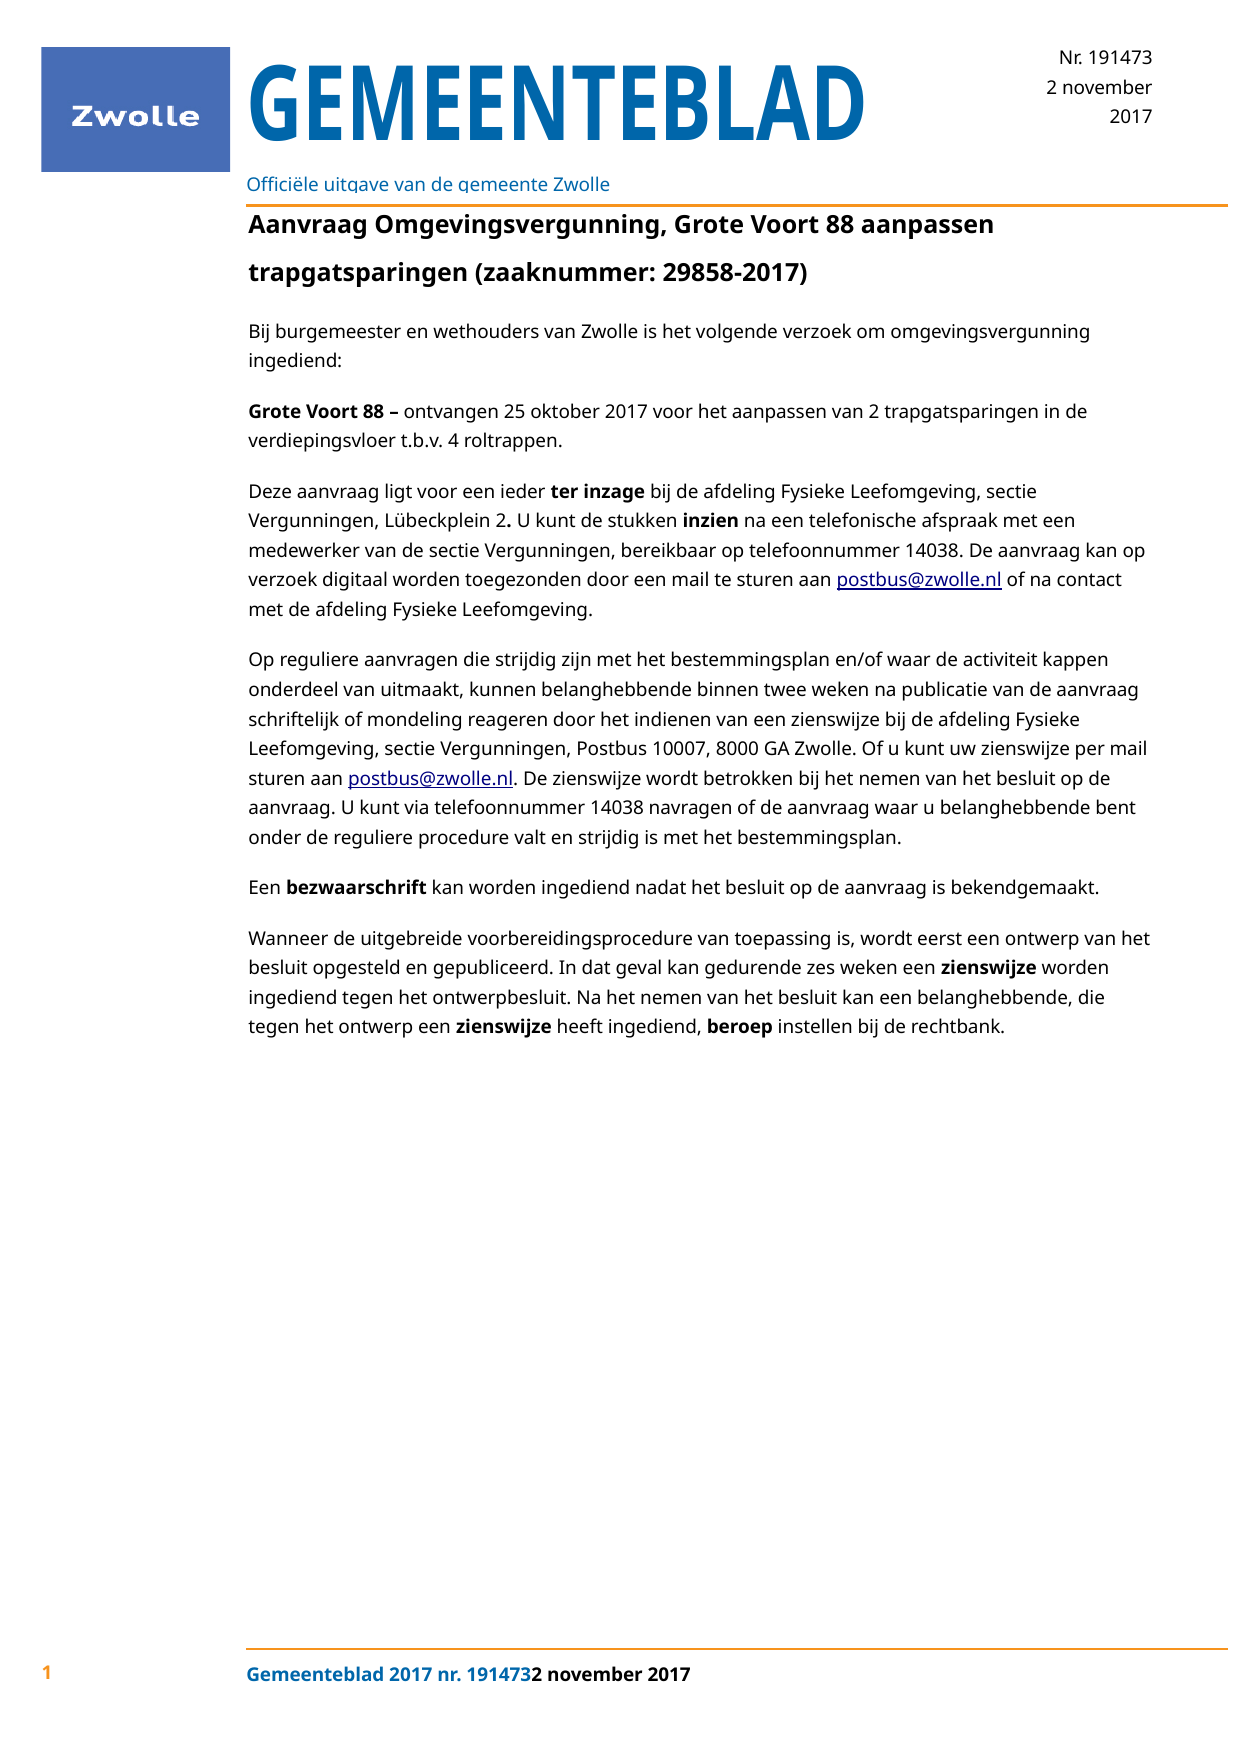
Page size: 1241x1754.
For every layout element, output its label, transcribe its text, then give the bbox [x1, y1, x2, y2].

text Op reguliere aanvragen die strijdig zijn met het bestemmingsplan en/of waar de activiteit kappen onderdeel van uitmaakt, kunnen belanghebbende binnen twee weken na publicatie van de aanvraag schriftelijk of mondeling reageren door het indienen van een zienswijze bij de afdeling Fysieke Leefomgeving, sectie Vergunningen, Postbus 10007, 8000 GA Zwolle. Of u kunt uw zienswijze per mail sturen aan postbus@zwolle.nl. De zienswijze wordt betrokken bij het nemen van het besluit op de aanvraag. U kunt via telefoonnummer 14038 navragen of de aanvraag waar u belanghebbende bent onder de reguliere procedure valt en strijdig is met het bestemmingsplan. [248, 647, 1152, 850]
text Een bezwaarschrift kan worden ingediend nadat het besluit op de aanvraag is bekendgemaakt. [248, 874, 1152, 900]
picture [41, 47, 231, 172]
text Aanvraag Omgevingsvergunning, Grote Voort 88 aanpassen trapgatsparingen (zaaknummer: 29858-2017) [248, 207, 1152, 288]
text Bij burgemeester en wethouders van Zwolle is het volgende verzoek om omgevingsvergunning ingediend: [248, 318, 1152, 373]
text Grote Voort 88 – ontvangen 25 oktober 2017 voor het aanpassen van 2 trapgatsparingen in de verdiepingsvloer t.b.v. 4 roltrappen. [248, 398, 1152, 453]
text Deze aanvraag ligt voor een ieder ter inzage bij de afdeling Fysieke Leefomgeving, sectie Vergunningen, Lübeckplein 2. U kunt de stukken inzien na een telefonische afspraak met een medewerker van de sectie Vergunningen, bereikbaar op telefoonnummer 14038. De aanvraag kan op verzoek digitaal worden toegezonden door een mail te sturen aan postbus@zwolle.nl of na contact met de afdeling Fysieke Leefomgeving. [248, 478, 1152, 622]
text Wanneer de uitgebreide voorbereidingsprocedure van toepassing is, wordt eerst een ontwerp van het besluit opgesteld en gepubliceerd. In dat geval kan gedurende zes weken een zienswijze worden ingediend tegen het ontwerpbesluit. Na het nemen van het besluit kan een belanghebbende, die tegen het ontwerp een zienswijze heeft ingediend, beroep instellen bij de rechtbank. [248, 925, 1152, 1039]
